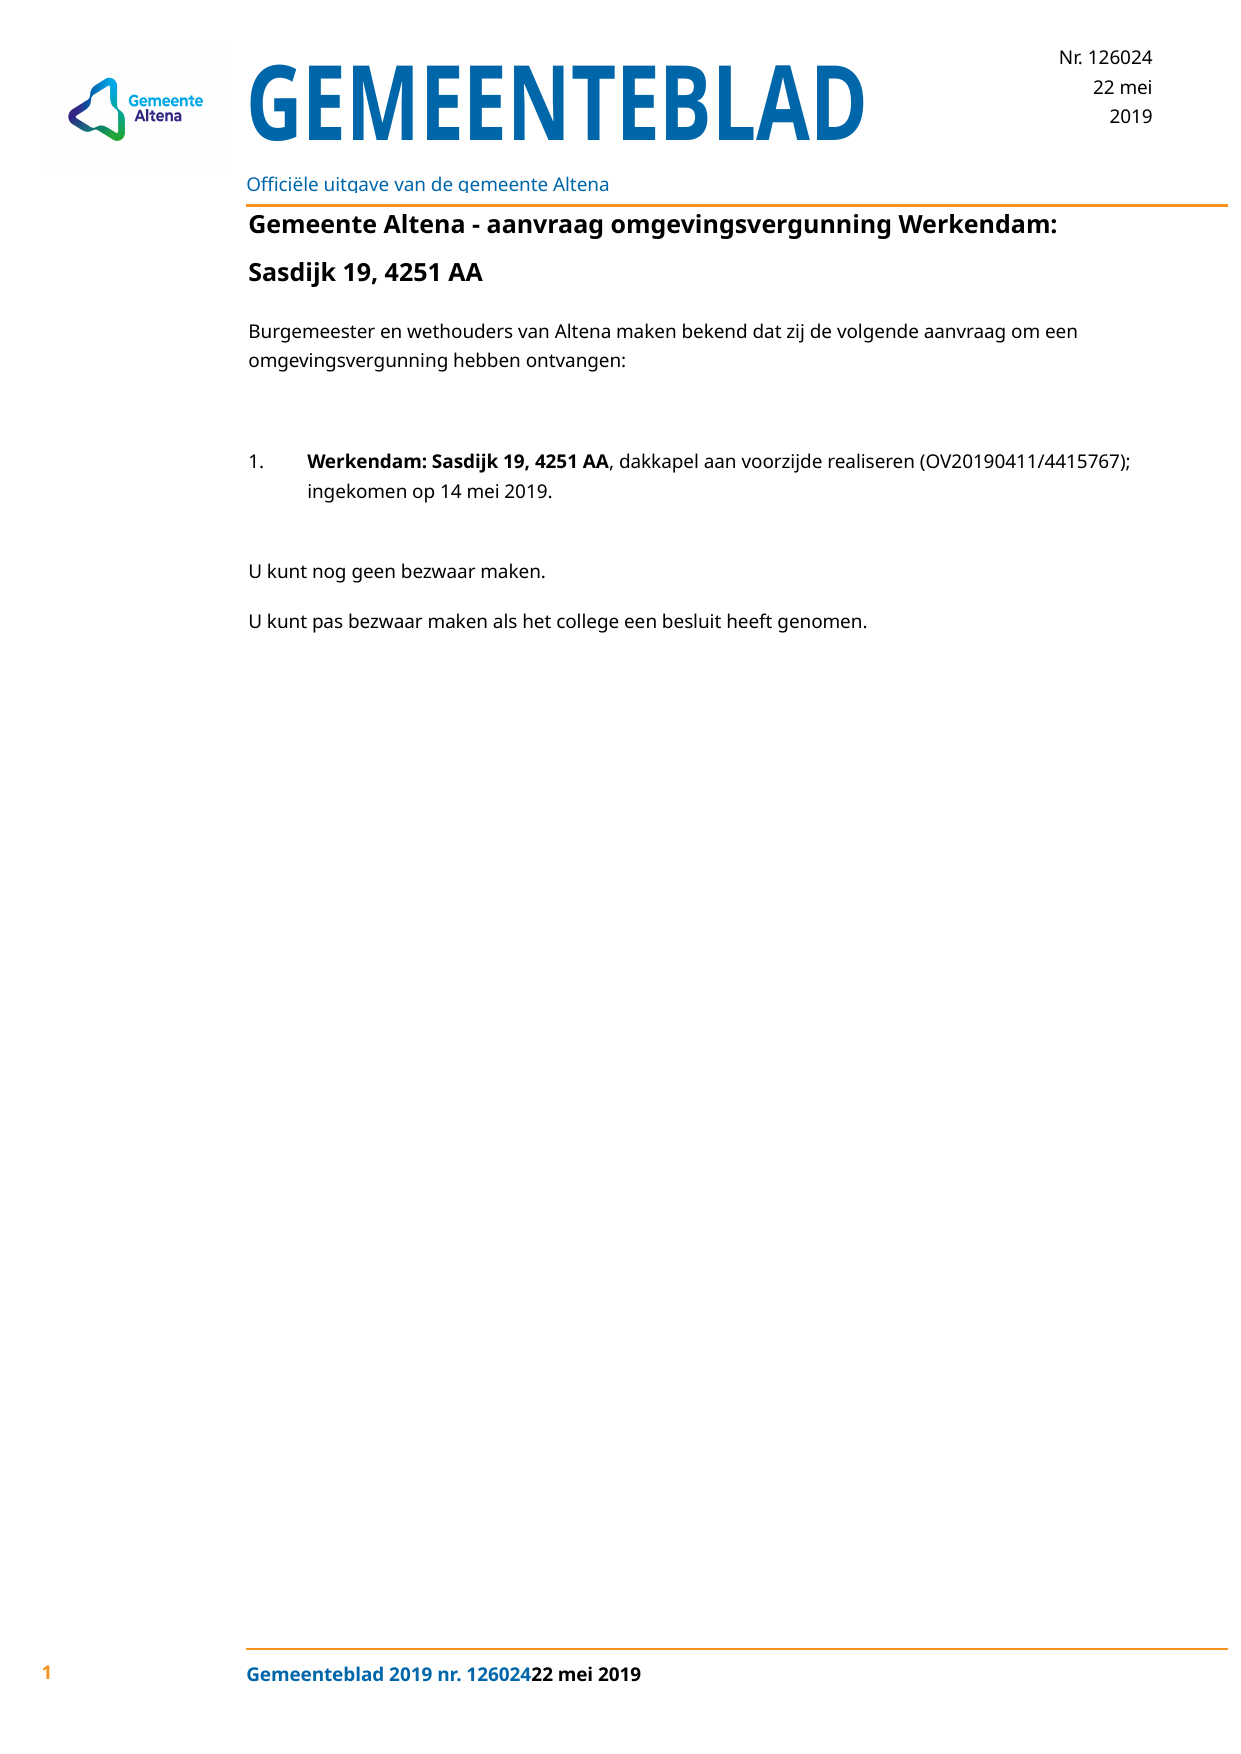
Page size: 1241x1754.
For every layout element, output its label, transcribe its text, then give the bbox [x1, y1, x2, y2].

list Werkendam: Sasdijk 19, 4251 AA, dakkapel aan voorzijde realiseren (OV20190411/4415767); ingekomen op 14 mei 2019. [248, 448, 1152, 504]
text Burgemeester en wethouders van Altena maken bekend dat zij de volgende aanvraag om een omgevingsvergunning hebben ontvangen: [248, 318, 1152, 373]
text U kunt nog geen bezwaar maken. [248, 558, 1152, 584]
text Gemeente Altena - aanvraag omgevingsvergunning Werkendam: Sasdijk 19, 4251 AA [248, 207, 1152, 288]
text U kunt pas bezwaar maken als het college een besluit heeft genomen. [248, 608, 1152, 634]
picture [41, 47, 231, 172]
